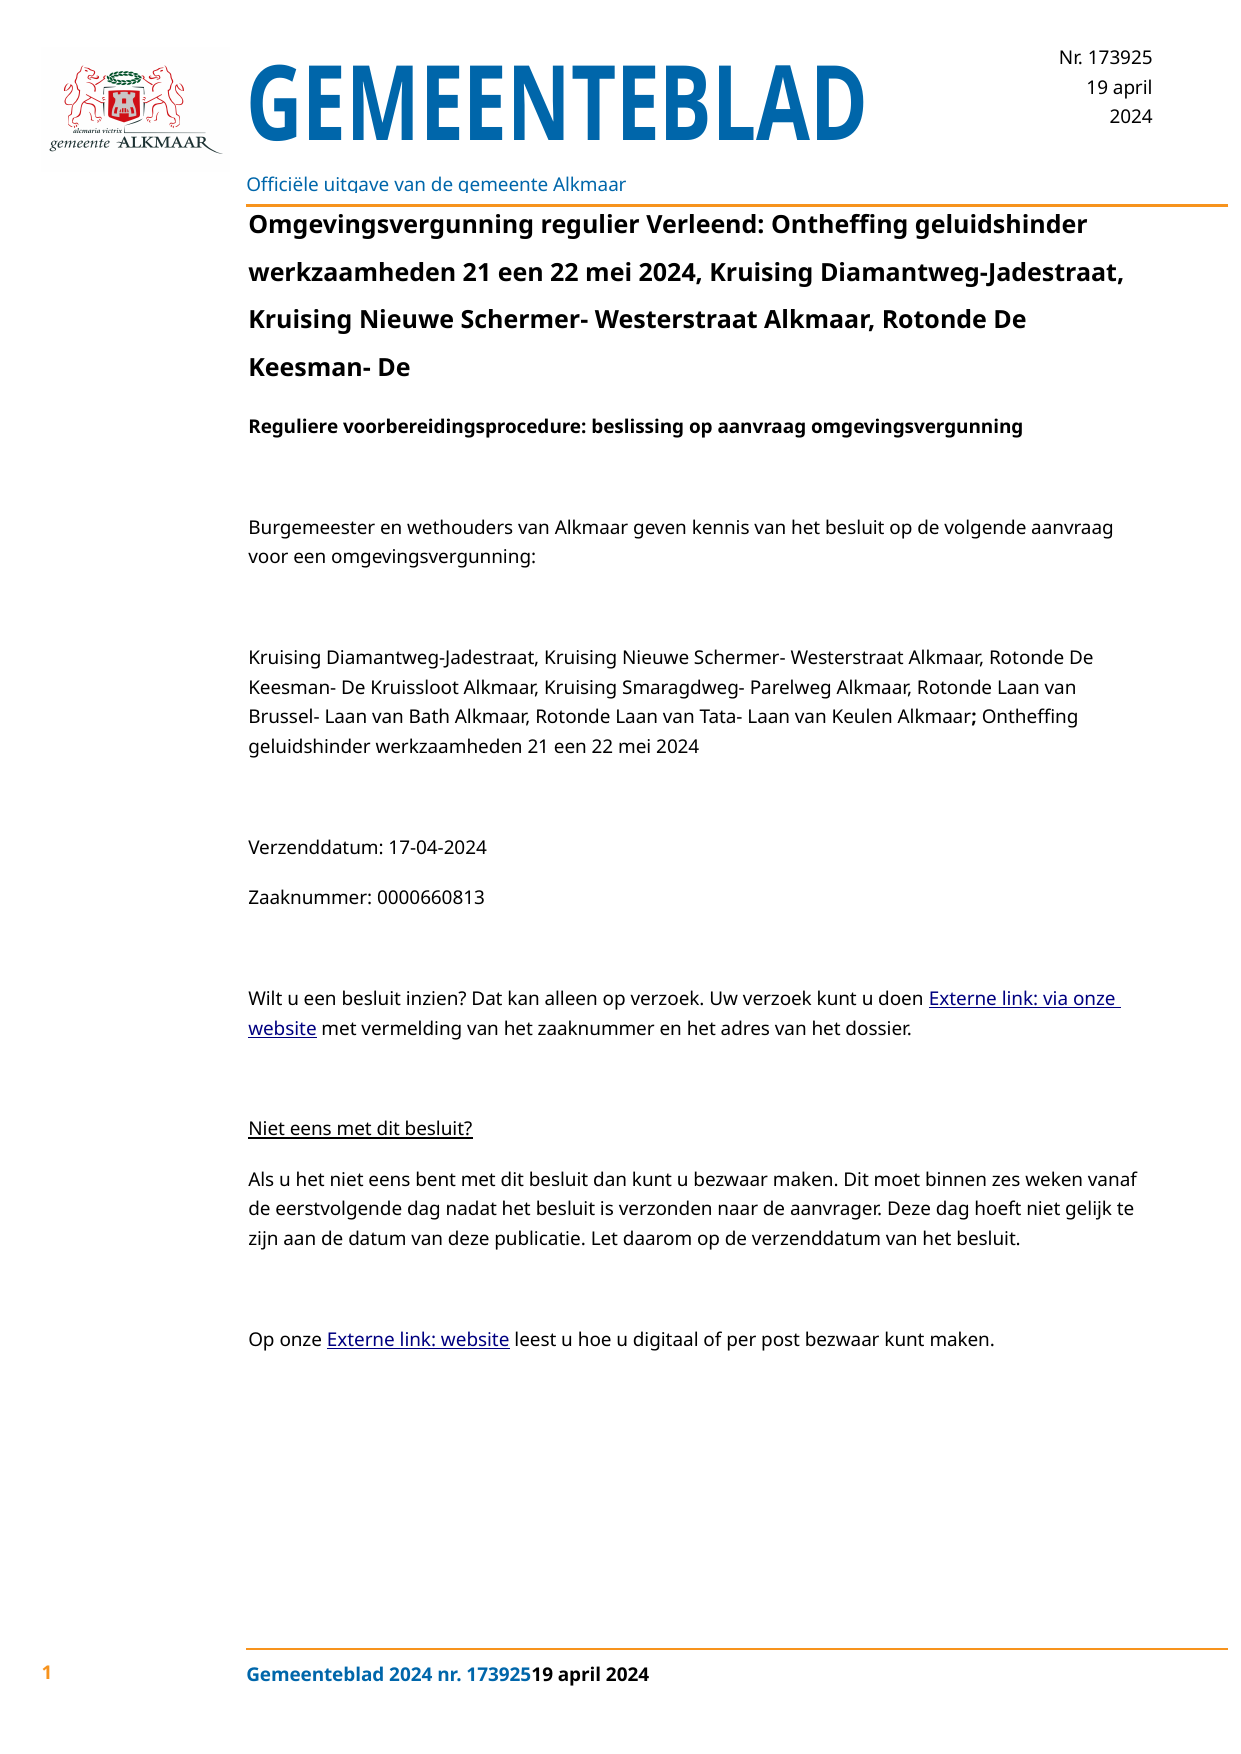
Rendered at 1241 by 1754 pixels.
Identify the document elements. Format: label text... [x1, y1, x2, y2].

text Als u het niet eens bent met dit besluit dan kunt u bezwaar maken. Dit moet binnen zes weken vanaf de eerstvolgende dag nadat het besluit is verzonden naar de aanvrager. Deze dag hoeft niet gelijk te zijn aan de datum van deze publicatie. Let daarom op de verzenddatum van het besluit. [248, 1166, 1152, 1251]
text Verzenddatum: 17-04-2024 [248, 834, 1152, 860]
text Niet eens met dit besluit? [248, 1116, 1152, 1141]
text Zaaknummer: 0000660813 [248, 884, 1152, 910]
text Op onze Externe link: website leest u hoe u digitaal of per post bezwaar kunt maken. [248, 1326, 1152, 1352]
picture [41, 47, 231, 172]
text Burgemeester en wethouders van Alkmaar geven kennis van het besluit op de volgende aanvraag voor een omgevingsvergunning: [248, 514, 1152, 569]
text Omgevingsvergunning regulier Verleend: Ontheffing geluidshinder werkzaamheden 21 een 22 mei 2024, Kruising Diamantweg-Jadestraat, Kruising Nieuwe Schermer- Westerstraat Alkmaar, Rotonde De Keesman- De [248, 207, 1152, 384]
text Reguliere voorbereidingsprocedure: beslissing op aanvraag omgevingsvergunning [248, 413, 1152, 439]
text Wilt u een besluit inzien? Dat kan alleen op verzoek. Uw verzoek kunt u doen Externe link: via onze website met vermelding van het zaaknummer en het adres van het dossier. [248, 985, 1152, 1041]
text Kruising Diamantweg-Jadestraat, Kruising Nieuwe Schermer- Westerstraat Alkmaar, Rotonde De Keesman- De Kruissloot Alkmaar, Kruising Smaragdweg- Parelweg Alkmaar, Rotonde Laan van Brussel- Laan van Bath Alkmaar, Rotonde Laan van Tata- Laan van Keulen Alkmaar; Ontheffing geluidshinder werkzaamheden 21 een 22 mei 2024 [248, 644, 1152, 759]
